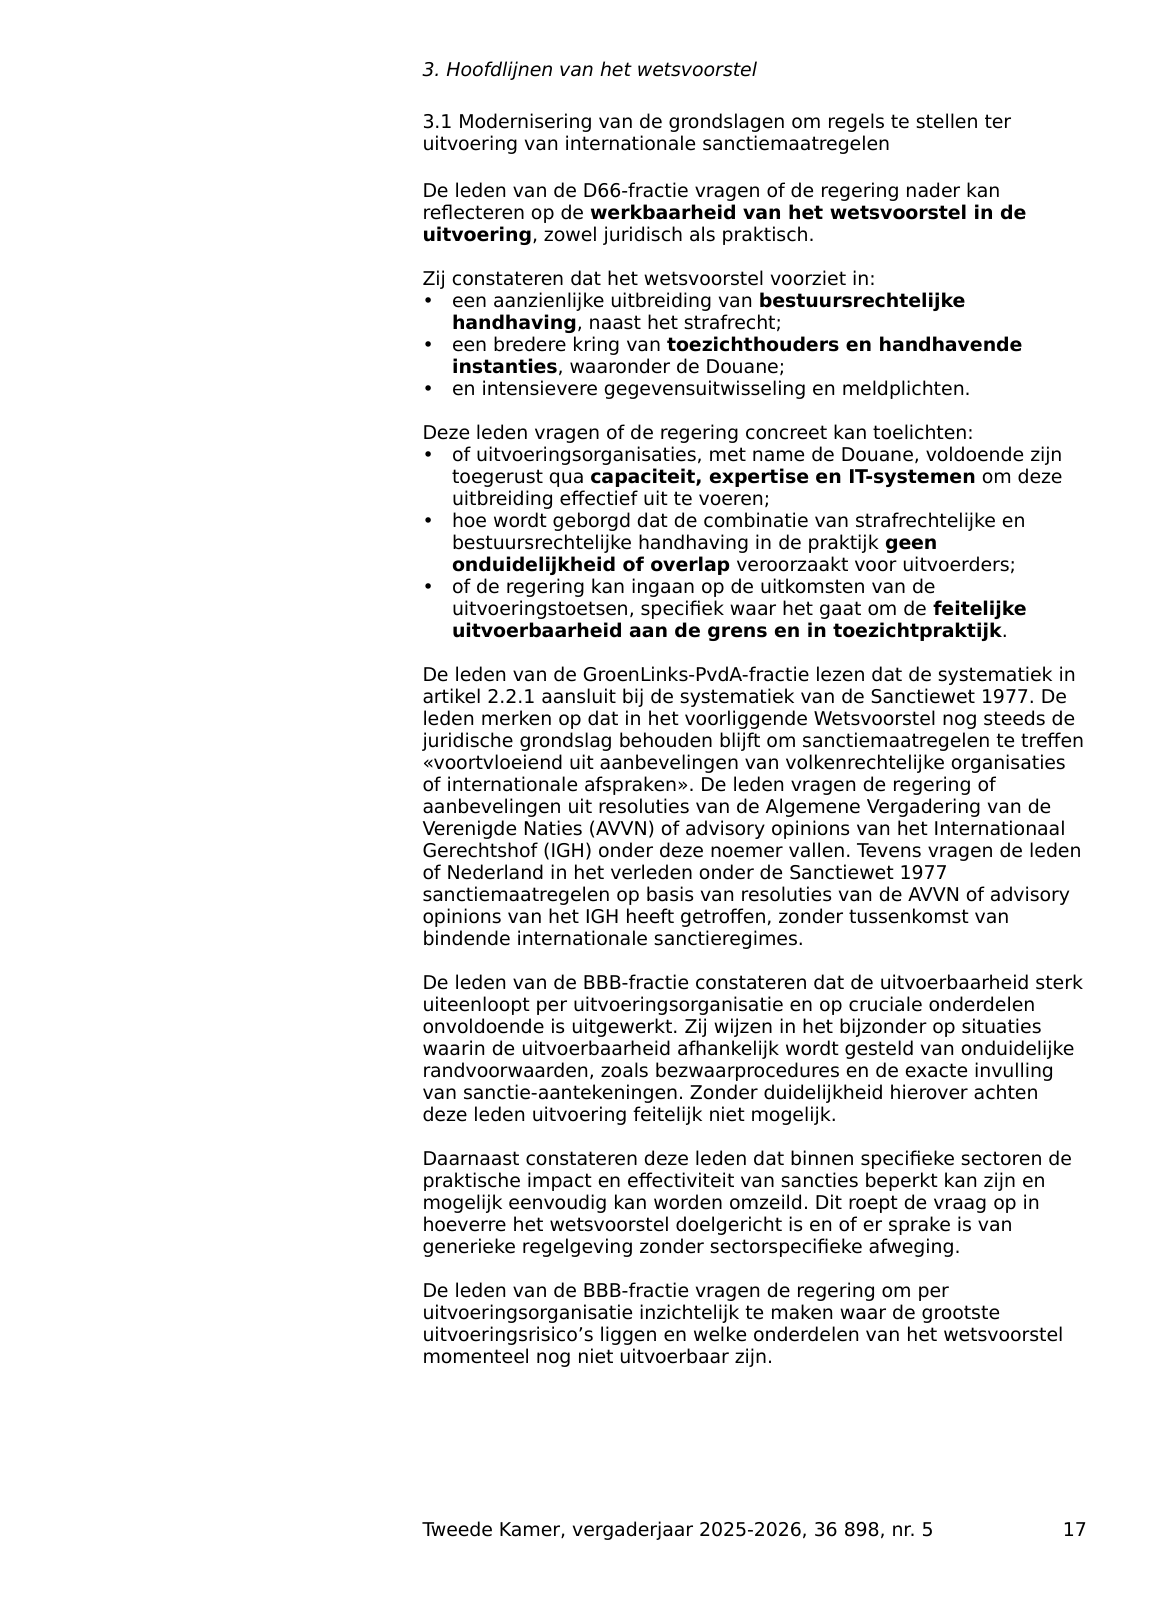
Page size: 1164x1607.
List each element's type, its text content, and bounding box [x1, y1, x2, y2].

text Deze leden vragen of de regering concreet kan toelichten: [422, 422, 1087, 444]
text • een bredere kring van toezichthouders en handhavende instanties, waaronder de Douane; [422, 334, 1087, 378]
text De leden van de BBB-fractie constateren dat de uitvoerbaarheid sterk uiteenloopt per uitvoeringsorganisatie en op cruciale onderdelen onvoldoende is uitgewerkt. Zij wijzen in het bijzonder op situaties waarin de uitvoerbaarheid afhankelijk wordt gesteld van onduidelijke randvoorwaarden, zoals bezwaarprocedures en de exacte invulling van sanctie-aantekeningen. Zonder duidelijkheid hierover achten deze leden uitvoering feitelijk niet mogelijk. [422, 972, 1087, 1126]
subtitle 3.1 Modernisering van de grondslagen om regels te stellen ter uitvoering van internationale sanctiemaatregelen [422, 111, 1087, 155]
text • en intensievere gegevensuitwisseling en meldplichten. [422, 378, 1087, 400]
text De leden van de GroenLinks-PvdA-fractie lezen dat de systematiek in artikel 2.2.1 aansluit bij de systematiek van de Sanctiewet 1977. De leden merken op dat in het voorliggende Wetsvoorstel nog steeds de juridische grondslag behouden blijft om sanctiemaatregelen te treffen «voortvloeiend uit aanbevelingen van volkenrechtelijke organisaties of internationale afspraken». De leden vragen de regering of aanbevelingen uit resoluties van de Algemene Vergadering van de Verenigde Naties (AVVN) of advisory opinions van het Internationaal Gerechtshof (IGH) onder deze noemer vallen. Tevens vragen de leden of Nederland in het verleden onder de Sanctiewet 1977 sanctiemaatregelen op basis van resoluties van de AVVN of advisory opinions van het IGH heeft getroffen, zonder tussenkomst van bindende internationale sanctieregimes. [422, 664, 1087, 950]
text • of de regering kan ingaan op de uitkomsten van de uitvoeringstoetsen, specifiek waar het gaat om de feitelijke uitvoerbaarheid aan de grens en in toezichtpraktijk. [422, 576, 1087, 642]
text • een aanzienlijke uitbreiding van bestuursrechtelijke handhaving, naast het strafrecht; [422, 290, 1087, 334]
text De leden van de BBB-fractie vragen de regering om per uitvoeringsorganisatie inzichtelijk te maken waar de grootste uitvoeringsrisico’s liggen en welke onderdelen van het wetsvoorstel momenteel nog niet uitvoerbaar zijn. [422, 1280, 1087, 1368]
text • of uitvoeringsorganisaties, met name de Douane, voldoende zijn toegerust qua capaciteit, expertise en IT-systemen om deze uitbreiding effectief uit te voeren; [422, 444, 1087, 510]
subtitle 3. Hoofdlijnen van het wetsvoorstel [422, 59, 1087, 81]
text Zij constateren dat het wetsvoorstel voorziet in: [422, 268, 1087, 290]
text De leden van de D66-fractie vragen of de regering nader kan reflecteren op de werkbaarheid van het wetsvoorstel in de uitvoering, zowel juridisch als praktisch. [422, 180, 1087, 246]
text • hoe wordt geborgd dat de combinatie van strafrechtelijke en bestuursrechtelijke handhaving in de praktijk geen onduidelijkheid of overlap veroorzaakt voor uitvoerders; [422, 510, 1087, 576]
text Daarnaast constateren deze leden dat binnen specifieke sectoren de praktische impact en effectiviteit van sancties beperkt kan zijn en mogelijk eenvoudig kan worden omzeild. Dit roept de vraag op in hoeverre het wetsvoorstel doelgericht is en of er sprake is van generieke regelgeving zonder sectorspecifieke afweging. [422, 1148, 1087, 1258]
